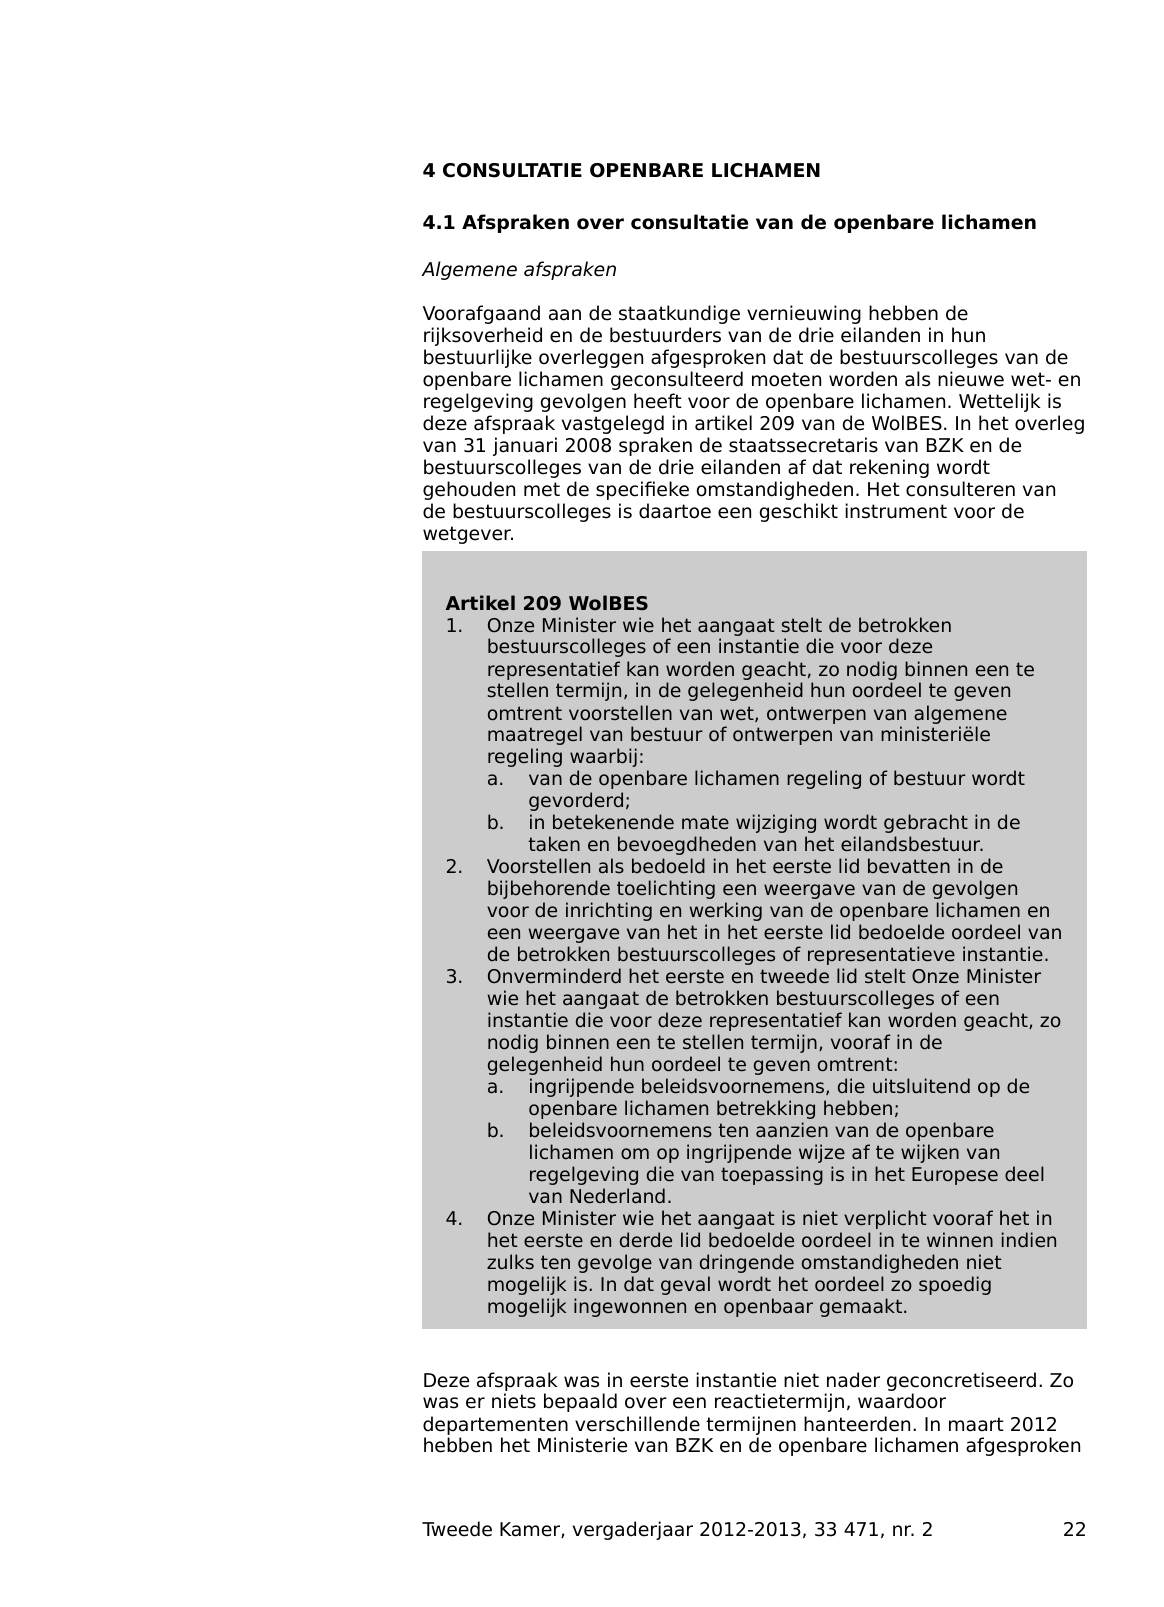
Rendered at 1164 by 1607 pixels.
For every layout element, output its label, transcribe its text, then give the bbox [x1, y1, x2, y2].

text Voorafgaand aan de staatkundige vernieuwing hebben de rijksoverheid en de bestuurders van de drie eilanden in hun bestuurlijke overleggen afgesproken dat de bestuurscolleges van de openbare lichamen geconsulteerd moeten worden als nieuwe wet- en regelgeving gevolgen heeft voor de openbare lichamen. Wettelijk is deze afspraak vastgelegd in artikel 209 van de WolBES. In het overleg van 31 januari 2008 spraken de staatssecretaris van BZK en de bestuurscolleges van de drie eilanden af dat rekening wordt gehouden met de specifieke omstandigheden. Het consulteren van de bestuurscolleges is daartoe een geschikt instrument voor de wetgever. [422, 303, 1087, 545]
subtitle 4.1 Afspraken over consultatie van de openbare lichamen [422, 212, 1087, 234]
subtitle 4 CONSULTATIE OPENBARE LICHAMEN [422, 160, 1087, 182]
text Deze afspraak was in eerste instantie niet nader geconcretiseerd. Zo was er niets bepaald over een reactietermijn, waardoor departementen verschillende termijnen hanteerden. In maart 2012 hebben het Ministerie van BZK en de openbare lichamen afgesproken [422, 1369, 1087, 1457]
table_header Artikel 209 WolBES 1. Onze Minister wie het aangaat stelt de betrokken bestuurscolleges of een instantie die voor deze representatief kan worden geacht, zo nodig binnen een te stellen termijn, in de gelegenheid hun oordeel te geven omtrent voorstellen van wet, ontwerpen van algemene maatregel van bestuur of ontwerpen van ministeriële regeling waarbij: a. van de openbare lichamen regeling of bestuur wordt gevorderd; b. in betekenende mate wijziging wordt gebracht in de taken en bevoegdheden van het eilandsbestuur. 2. Voorstellen als bedoeld in het eerste lid bevatten in de bijbehorende toelichting een weergave van de gevolgen voor de inrichting en werking van de openbare lichamen en een weergave van het in het eerste lid bedoelde oordeel van de betrokken bestuurscolleges of representatieve instantie. 3. Onverminderd het eerste en tweede lid stelt Onze Minister wie het aangaat de betrokken bestuurscolleges of een instantie die voor deze representatief kan worden geacht, zo nodig binnen een te stellen termijn, vooraf in de gelegenheid hun oordeel te geven omtrent: a. ingrijpende beleidsvoornemens, die uitsluitend op de openbare lichamen betrekking hebben; b. beleidsvoornemens ten aanzien van de openbare lichamen om op ingrijpende wijze af te wijken van regelgeving die van toepassing is in het Europese deel van Nederland. 4. Onze Minister wie het aangaat is niet verplicht vooraf het in het eerste en derde lid bedoelde oordeel in te winnen indien zulks ten gevolge van dringende omstandigheden niet mogelijk is. In dat geval wordt het oordeel zo spoedig mogelijk ingewonnen en openbaar gemaakt. [422, 551, 1087, 1329]
subtitle Algemene afspraken [422, 259, 1087, 281]
